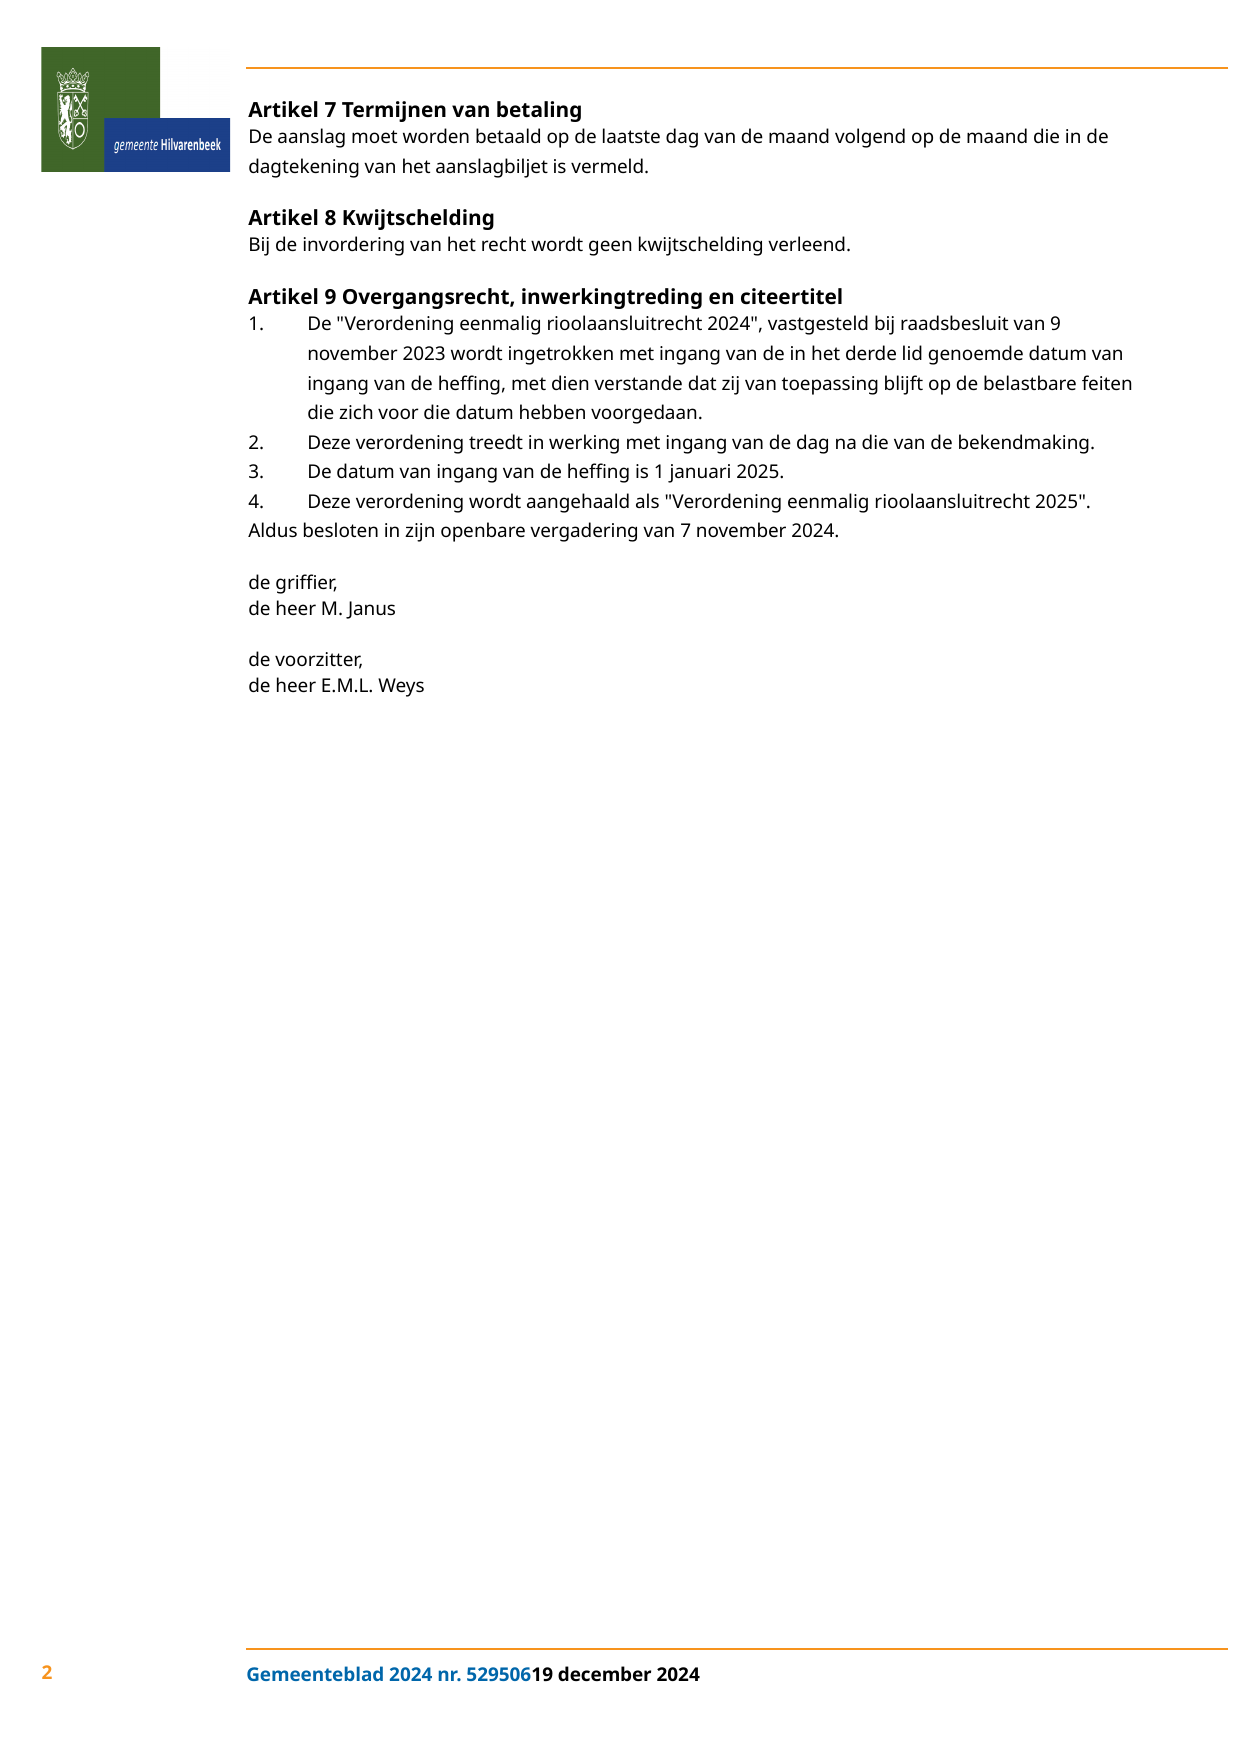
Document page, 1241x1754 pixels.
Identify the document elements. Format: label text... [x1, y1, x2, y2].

text Artikel 7 Termijnen van betaling [248, 95, 1152, 123]
text De aanslag moet worden betaald op de laatste dag van de maand volgend op de maand die in de dagtekening van het aanslagbiljet is vermeld. [248, 123, 1152, 178]
text Bij de invordering van het recht wordt geen kwijtschelding verleend. [248, 232, 1152, 257]
list Deze verordening wordt aangehaald als "Verordening eenmalig rioolaansluitrecht 2025". [248, 488, 1152, 514]
list De datum van ingang van de heffing is 1 januari 2025. [248, 458, 1152, 484]
text de voorzitter, [248, 646, 1152, 672]
text Artikel 9 Overgangsrecht, inwerkingtreding en citeertitel [248, 282, 1152, 311]
text Aldus besloten in zijn openbare vergadering van 7 november 2024. [248, 518, 1152, 543]
text de heer E.M.L. Weys [248, 672, 1152, 698]
list De "Verordening eenmalig rioolaansluitrecht 2024", vastgesteld bij raadsbesluit van 9 november 2023 wordt ingetrokken met ingang van de in het derde lid genoemde datum van ingang van de heffing, met dien verstande dat zij van toepassing blijft op de belastbare feiten die zich voor die datum hebben voorgedaan. [248, 311, 1152, 425]
text de heer M. Janus [248, 595, 1152, 621]
text de griffier, [248, 569, 1152, 595]
text Artikel 8 Kwijtschelding [248, 203, 1152, 232]
picture [41, 47, 231, 172]
list Deze verordening treedt in werking met ingang van de dag na die van de bekendmaking. [248, 429, 1152, 454]
